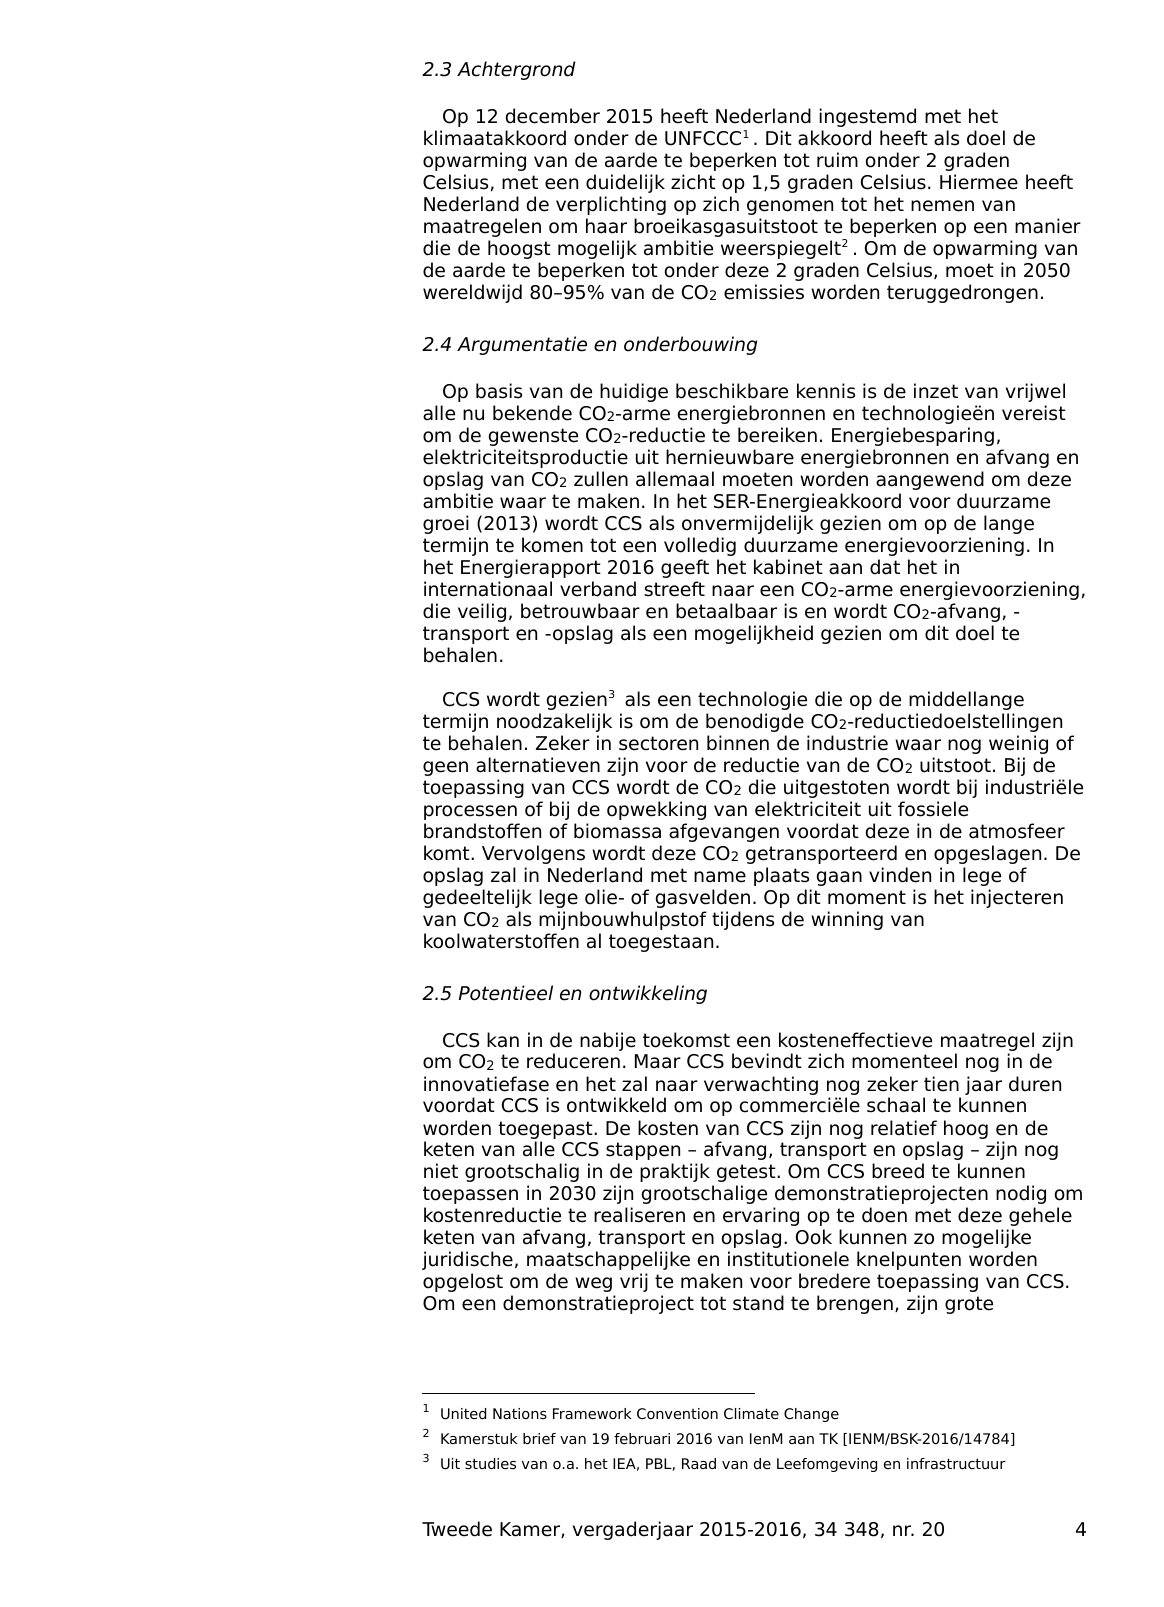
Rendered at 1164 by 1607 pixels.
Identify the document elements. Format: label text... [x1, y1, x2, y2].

text Op basis van de huidige beschikbare kennis is de inzet van vrijwel alle nu bekende CO2-arme energiebronnen en technologieën vereist om de gewenste CO2-reductie te bereiken. Energiebesparing, elektriciteitsproductie uit hernieuwbare energiebronnen en afvang en opslag van CO2 zullen allemaal moeten worden aangewend om deze ambitie waar te maken. In het SER-Energieakkoord voor duurzame groei (2013) wordt CCS als onvermijdelijk gezien om op de lange termijn te komen tot een volledig duurzame energievoorziening. In het Energierapport 2016 geeft het kabinet aan dat het in internationaal verband streeft naar een CO2-arme energievoorziening, die veilig, betrouwbaar en betaalbaar is en wordt CO2-afvang, -transport en -opslag als een mogelijkheid gezien om dit doel te behalen. [422, 381, 1087, 667]
text Kamerstuk brief van 19 februari 2016 van IenM aan TK [IENM/BSK-2016/14784] [422, 1427, 1087, 1449]
text CCS kan in de nabije toekomst een kosteneffectieve maatregel zijn om CO2 te reduceren. Maar CCS bevindt zich momenteel nog in de innovatiefase en het zal naar verwachting nog zeker tien jaar duren voordat CCS is ontwikkeld om op commerciële schaal te kunnen worden toegepast. De kosten van CCS zijn nog relatief hoog en de keten van alle CCS stappen – afvang, transport en opslag – zijn nog niet grootschalig in de praktijk getest. Om CCS breed te kunnen toepassen in 2030 zijn grootschalige demonstratieprojecten nodig om kostenreductie te realiseren en ervaring op te doen met deze gehele keten van afvang, transport en opslag. Ook kunnen zo mogelijke juridische, maatschappelijke en institutionele knelpunten worden opgelost om de weg vrij te maken voor bredere toepassing van CCS. Om een demonstratieproject tot stand te brengen, zijn grote [422, 1029, 1087, 1315]
subtitle 2.5 Potentieel en ontwikkeling [422, 982, 1087, 1004]
text Uit studies van o.a. het IEA, PBL, Raad van de Leefomgeving en infrastructuur [422, 1452, 1087, 1474]
subtitle 2.4 Argumentatie en onderbouwing [422, 334, 1087, 356]
text United Nations Framework Convention Climate Change [422, 1402, 1087, 1424]
text CCS wordt gezien als een technologie die op de middellange termijn noodzakelijk is om de benodigde CO2-reductiedoelstellingen te behalen. Zeker in sectoren binnen de industrie waar nog weinig of geen alternatieven zijn voor de reductie van de CO2 uitstoot. Bij de toepassing van CCS wordt de CO2 die uitgestoten wordt bij industriële processen of bij de opwekking van elektriciteit uit fossiele brandstoffen of biomassa afgevangen voordat deze in de atmosfeer komt. Vervolgens wordt deze CO2 getransporteerd en opgeslagen. De opslag zal in Nederland met name plaats gaan vinden in lege of gedeeltelijk lege olie- of gasvelden. Op dit moment is het injecteren van CO2 als mijnbouwhulpstof tijdens de winning van koolwaterstoffen al toegestaan. [422, 689, 1087, 952]
text Op 12 december 2015 heeft Nederland ingestemd met het klimaatakkoord onder de UNFCCC. Dit akkoord heeft als doel de opwarming van de aarde te beperken tot ruim onder 2 graden Celsius, met een duidelijk zicht op 1,5 graden Celsius. Hiermee heeft Nederland de verplichting op zich genomen tot het nemen van maatregelen om haar broeikasgasuitstoot te beperken op een manier die de hoogst mogelijk ambitie weerspiegelt. Om de opwarming van de aarde te beperken tot onder deze 2 graden Celsius, moet in 2050 wereldwijd 80–95% van de CO2 emissies worden teruggedrongen. [422, 106, 1087, 304]
subtitle 2.3 Achtergrond [422, 59, 1087, 81]
